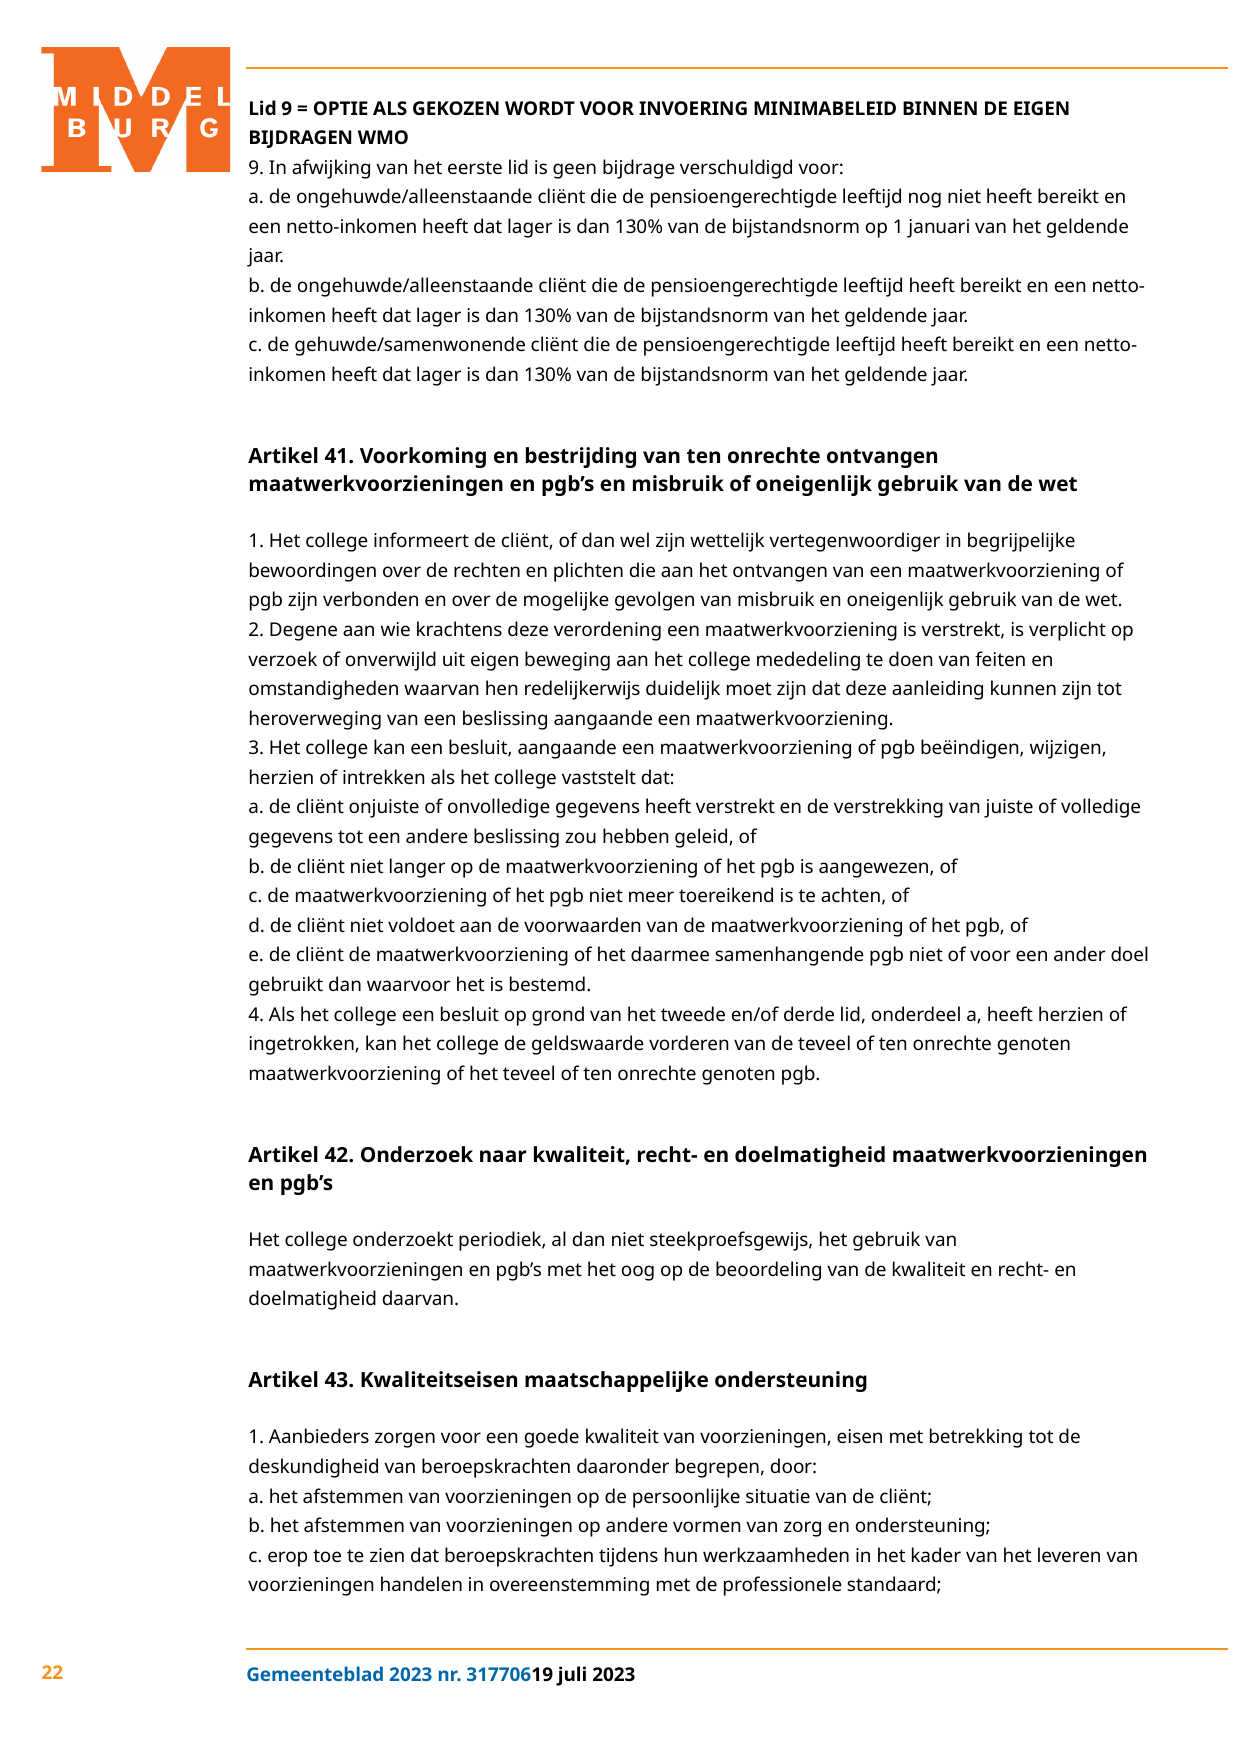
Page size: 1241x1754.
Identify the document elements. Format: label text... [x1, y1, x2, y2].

picture [41, 47, 231, 172]
text a. de cliënt onjuiste of onvolledige gegevens heeft verstrekt en de verstrekking van juiste of volledige gegevens tot een andere beslissing zou hebben geleid, of [248, 794, 1152, 849]
text Lid 9 = OPTIE ALS GEKOZEN WORDT VOOR INVOERING MINIMABELEID BINNEN DE EIGEN BIJDRAGEN WMO [248, 95, 1152, 150]
text 9. In afwijking van het eerste lid is geen bijdrage verschuldigd voor: [248, 154, 1152, 180]
text 3. Het college kan een besluit, aangaande een maatwerkvoorziening of pgb beëindigen, wijzigen, herzien of intrekken als het college vaststelt dat: [248, 734, 1152, 790]
text c. de gehuwde/samenwonende cliënt die de pensioengerechtigde leeftijd heeft bereikt en een netto-inkomen heeft dat lager is dan 130% van de bijstandsnorm van het geldende jaar. [248, 331, 1152, 387]
text Het college onderzoekt periodiek, al dan niet steekproefsgewijs, het gebruik van maatwerkvoorzieningen en pgb’s met het oog op de beoordeling van de kwaliteit en recht- en doelmatigheid daarvan. [248, 1226, 1152, 1311]
text a. het afstemmen van voorzieningen op de persoonlijke situatie van de cliënt; [248, 1483, 1152, 1508]
text Artikel 42. Onderzoek naar kwaliteit, recht- en doelmatigheid maatwerkvoorzieningen en pgb’s [248, 1140, 1152, 1197]
text 1. Het college informeert de cliënt, of dan wel zijn wettelijk vertegenwoordiger in begrijpelijke bewoordingen over de rechten en plichten die aan het ontvangen van een maatwerkvoorziening of pgb zijn verbonden en over de mogelijke gevolgen van misbruik en oneigenlijk gebruik van de wet. [248, 527, 1152, 612]
text b. de ongehuwde/alleenstaande cliënt die de pensioengerechtigde leeftijd heeft bereikt en een netto-inkomen heeft dat lager is dan 130% van de bijstandsnorm van het geldende jaar. [248, 272, 1152, 328]
text c. de maatwerkvoorziening of het pgb niet meer toereikend is te achten, of [248, 882, 1152, 908]
text 2. Degene aan wie krachtens deze verordening een maatwerkvoorziening is verstrekt, is verplicht op verzoek of onverwijld uit eigen beweging aan het college mededeling te doen van feiten en omstandigheden waarvan hen redelijkerwijs duidelijk moet zijn dat deze aanleiding kunnen zijn tot heroverweging van een beslissing aangaande een maatwerkvoorziening. [248, 616, 1152, 731]
text b. het afstemmen van voorzieningen op andere vormen van zorg en ondersteuning; [248, 1512, 1152, 1538]
text 4. Als het college een besluit op grond van het tweede en/of derde lid, onderdeel a, heeft herzien of ingetrokken, kan het college de geldswaarde vorderen van de teveel of ten onrechte genoten maatwerkvoorziening of het teveel of ten onrechte genoten pgb. [248, 1001, 1152, 1086]
text e. de cliënt de maatwerkvoorziening of het daarmee samenhangende pgb niet of voor een ander doel gebruikt dan waarvoor het is bestemd. [248, 942, 1152, 997]
text Artikel 43. Kwaliteitseisen maatschappelijke ondersteuning [248, 1366, 1152, 1394]
text 1. Aanbieders zorgen voor een goede kwaliteit van voorzieningen, eisen met betrekking tot de deskundigheid van beroepskrachten daaronder begrepen, door: [248, 1424, 1152, 1479]
text a. de ongehuwde/alleenstaande cliënt die de pensioengerechtigde leeftijd nog niet heeft bereikt en een netto-inkomen heeft dat lager is dan 130% van de bijstandsnorm op 1 januari van het geldende jaar. [248, 183, 1152, 268]
text c. erop toe te zien dat beroepskrachten tijdens hun werkzaamheden in het kader van het leveren van voorzieningen handelen in overeenstemming met de professionele standaard; [248, 1542, 1152, 1597]
text b. de cliënt niet langer op de maatwerkvoorziening of het pgb is aangewezen, of [248, 853, 1152, 879]
text d. de cliënt niet voldoet aan de voorwaarden van de maatwerkvoorziening of het pgb, of [248, 912, 1152, 938]
text Artikel 41. Voorkoming en bestrijding van ten onrechte ontvangen maatwerkvoorzieningen en pgb’s en misbruik of oneigenlijk gebruik van de wet [248, 441, 1152, 498]
